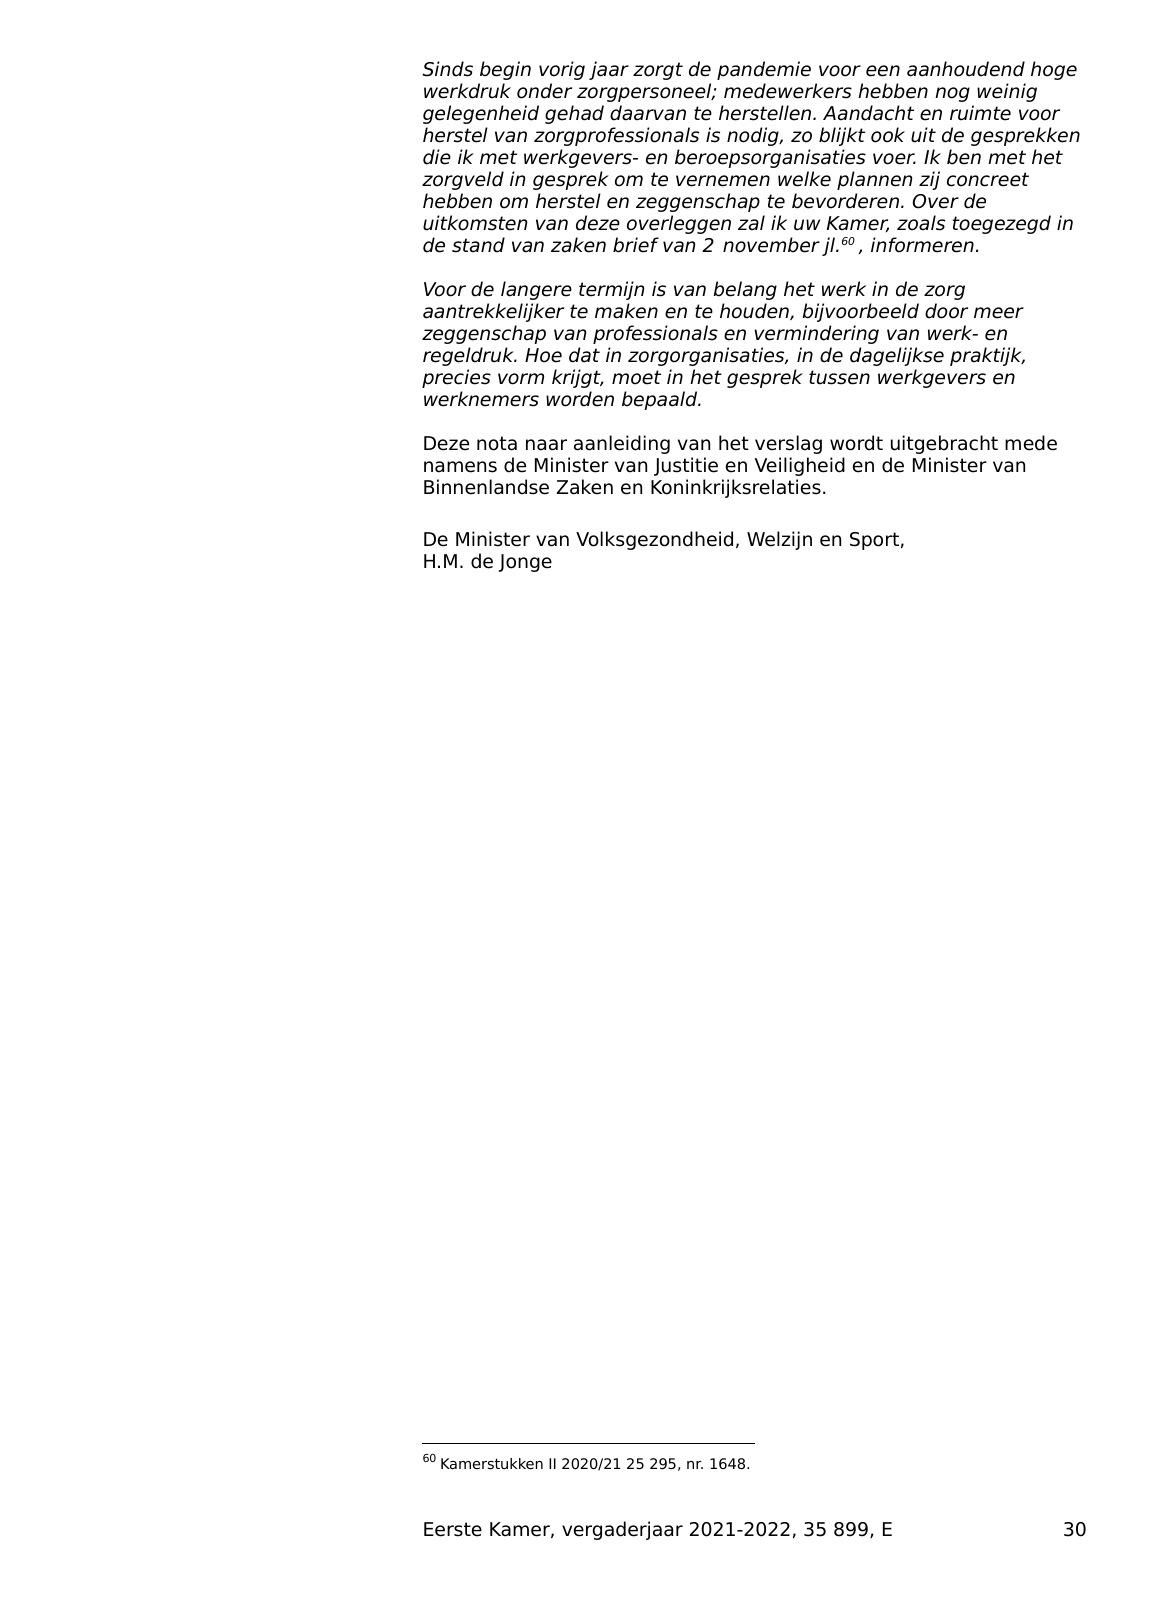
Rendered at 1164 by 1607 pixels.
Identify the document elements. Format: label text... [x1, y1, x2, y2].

text De Minister van Volksgezondheid, Welzijn en Sport, H.M. de Jonge [422, 529, 1087, 573]
text Kamerstukken II 2020/21 25 295, nr. 1648. [422, 1452, 1087, 1474]
text Voor de langere termijn is van belang het werk in de zorg aantrekkelijker te maken en te houden, bijvoorbeeld door meer zeggenschap van professionals en vermindering van werk- en regeldruk. Hoe dat in zorgorganisaties, in de dagelijkse praktijk, precies vorm krijgt, moet in het gesprek tussen werkgevers en werknemers worden bepaald. [422, 279, 1087, 411]
text Sinds begin vorig jaar zorgt de pandemie voor een aanhoudend hoge werkdruk onder zorgpersoneel; medewerkers hebben nog weinig gelegenheid gehad daarvan te herstellen. Aandacht en ruimte voor herstel van zorgprofessionals is nodig, zo blijkt ook uit de gesprekken die ik met werkgevers- en beroepsorganisaties voer. Ik ben met het zorgveld in gesprek om te vernemen welke plannen zij concreet hebben om herstel en zeggenschap te bevorderen. Over de uitkomsten van deze overleggen zal ik uw Kamer, zoals toegezegd in de stand van zaken brief van 2 november jl., informeren. [422, 59, 1087, 257]
text Deze nota naar aanleiding van het verslag wordt uitgebracht mede namens de Minister van Justitie en Veiligheid en de Minister van Binnenlandse Zaken en Koninkrijksrelaties. [422, 433, 1087, 499]
